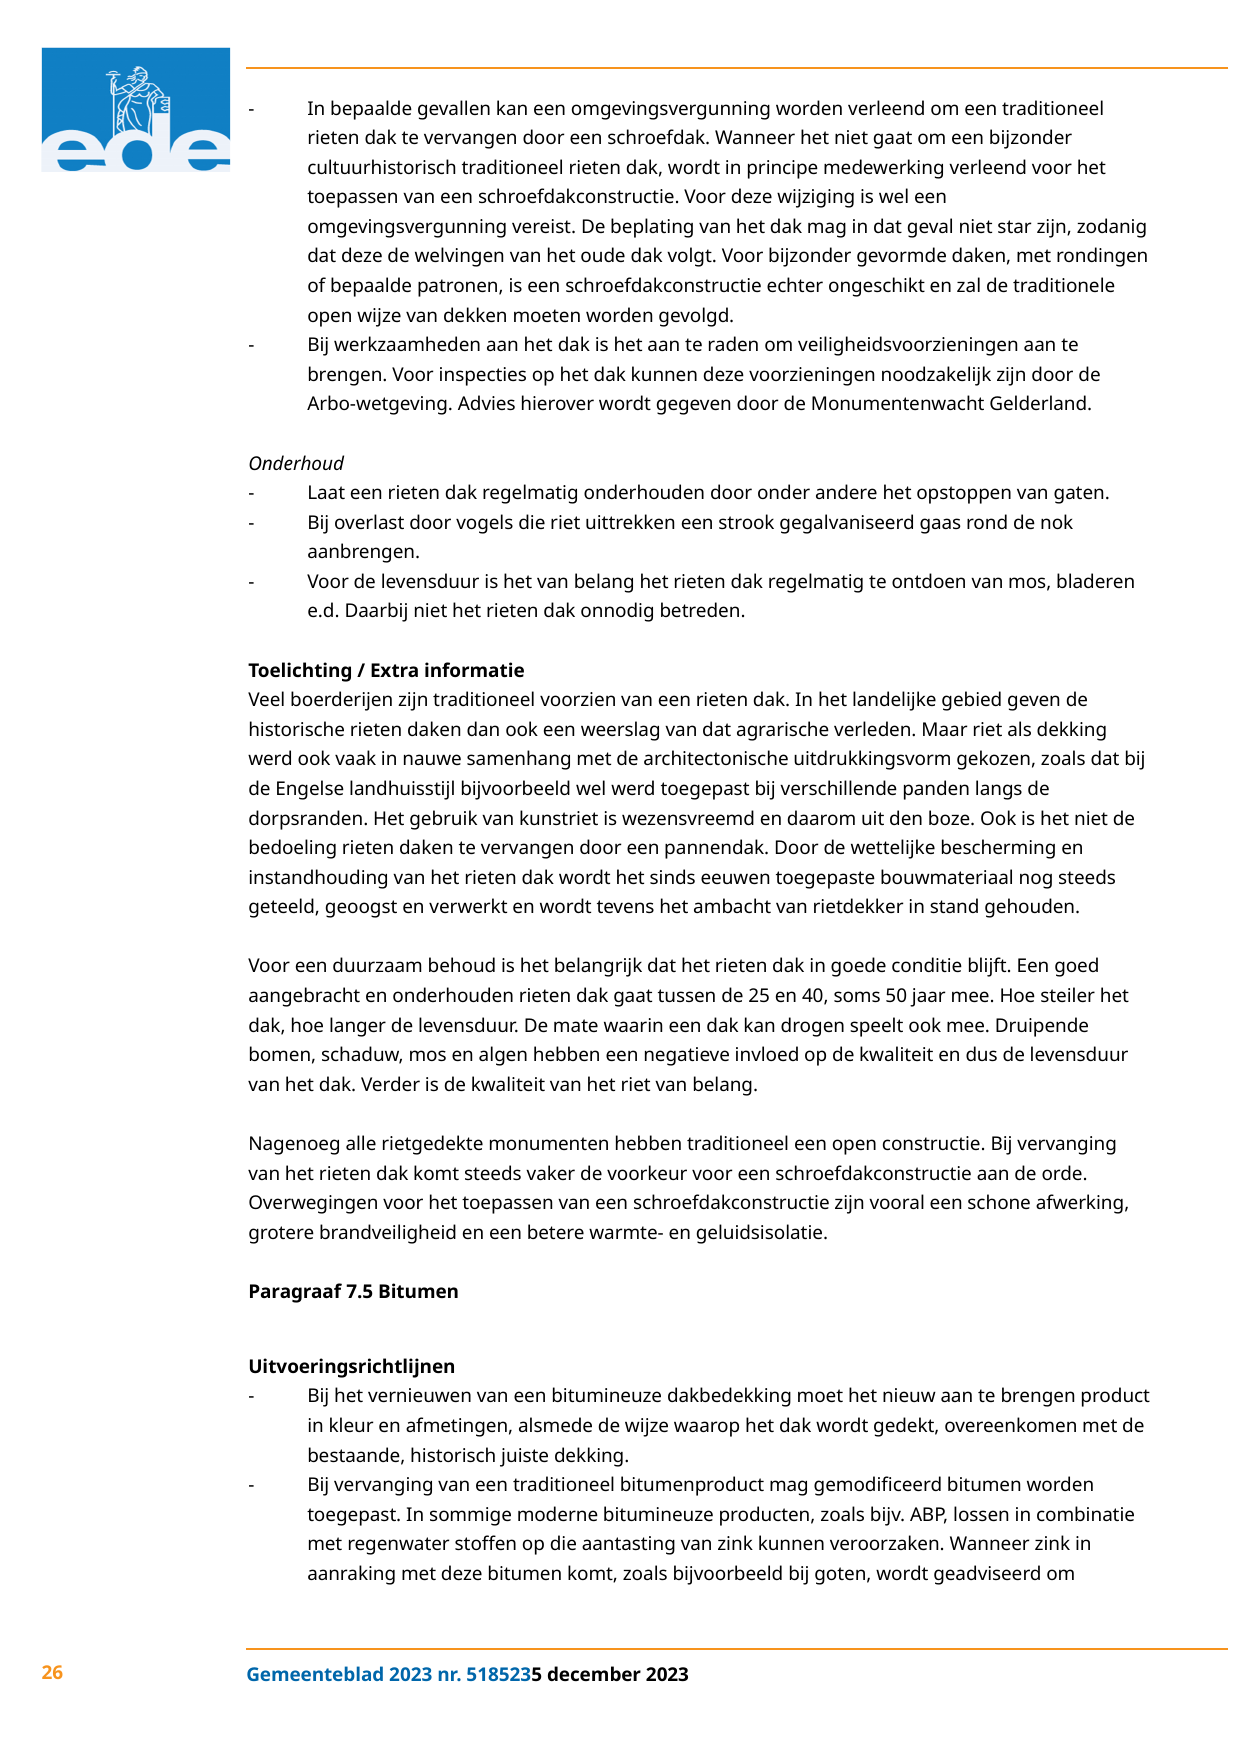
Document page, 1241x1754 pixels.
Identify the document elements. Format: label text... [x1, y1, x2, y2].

list Bij overlast door vogels die riet uittrekken een strook gegalvaniseerd gaas rond de nok aanbrengen. [248, 509, 1152, 564]
list In bepaalde gevallen kan een omgevingsvergunning worden verleend om een traditioneel rieten dak te vervangen door een schroefdak. Wanneer het niet gaat om een bijzonder cultuurhistorisch traditioneel rieten dak, wordt in principe medewerking verleend voor het toepassen van een schroefdakconstructie. Voor deze wijziging is wel een omgevingsvergunning vereist. De beplating van het dak mag in dat geval niet star zijn, zodanig dat deze de welvingen van het oude dak volgt. Voor bijzonder gevormde daken, met rondingen of bepaalde patronen, is een schroefdakconstructie echter ongeschikt en zal de traditionele open wijze van dekken moeten worden gevolgd. [248, 95, 1152, 328]
list Voor de levensduur is het van belang het rieten dak regelmatig te ontdoen van mos, bladeren e.d. Daarbij niet het rieten dak onnodig betreden. [248, 568, 1152, 623]
list Bij werkzaamheden aan het dak is het aan te raden om veiligheidsvoorzieningen aan te brengen. Voor inspecties op het dak kunnen deze voorzieningen noodzakelijk zijn door de Arbo-wetgeving. Advies hierover wordt gegeven door de Monumentenwacht Gelderland. [248, 331, 1152, 416]
text Voor een duurzaam behoud is het belangrijk dat het rieten dak in goede conditie blijft. Een goed aangebracht en onderhouden rieten dak gaat tussen de 25 en 40, soms 50 jaar mee. Hoe steiler het dak, hoe langer de levensduur. De mate waarin een dak kan drogen speelt ook mee. Druipende bomen, schaduw, mos en algen hebben een negatieve invloed op de kwaliteit en dus de levensduur van het dak. Verder is de kwaliteit van het riet van belang. [248, 953, 1152, 1097]
text Onderhoud [248, 450, 1152, 476]
text Paragraaf 7.5 Bitumen [248, 1278, 1152, 1304]
list Bij het vernieuwen van een bitumineuze dakbedekking moet het nieuw aan te brengen product in kleur en afmetingen, alsmede de wijze waarop het dak wordt gedekt, overeenkomen met de bestaande, historisch juiste dekking. [248, 1383, 1152, 1468]
text Veel boerderijen zijn traditioneel voorzien van een rieten dak. In het landelijke gebied geven de historische rieten daken dan ook een weerslag van dat agrarische verleden. Maar riet als dekking werd ook vaak in nauwe samenhang met de architectonische uitdrukkingsvorm gekozen, zoals dat bij de Engelse landhuisstijl bijvoorbeeld wel werd toegepast bij verschillende panden langs de dorpsranden. Het gebruik van kunstriet is wezensvreemd en daarom uit den boze. Ook is het niet de bedoeling rieten daken te vervangen door een pannendak. Door de wettelijke bescherming en instandhouding van het rieten dak wordt het sinds eeuwen toegepaste bouwmateriaal nog steeds geteeld, geoogst en verwerkt en wordt tevens het ambacht van rietdekker in stand gehouden. [248, 686, 1152, 919]
text Toelichting / Extra informatie [248, 657, 1152, 683]
text Uitvoeringsrichtlijnen [248, 1353, 1152, 1379]
list Laat een rieten dak regelmatig onderhouden door onder andere het opstoppen van gaten. [248, 479, 1152, 505]
list Bij vervanging van een traditioneel bitumenproduct mag gemodificeerd bitumen worden toegepast. In sommige moderne bitumineuze producten, zoals bijv. ABP, lossen in combinatie met regenwater stoffen op die aantasting van zink kunnen veroorzaken. Wanneer zink in aanraking met deze bitumen komt, zoals bijvoorbeeld bij goten, wordt geadviseerd om [248, 1471, 1152, 1586]
text Nagenoeg alle rietgedekte monumenten hebben traditioneel een open constructie. Bij vervanging van het rieten dak komt steeds vaker de voorkeur voor een schroefdakconstructie aan de orde. Overwegingen voor het toepassen van een schroefdakconstructie zijn vooral een schone afwerking, grotere brandveiligheid en een betere warmte- en geluidsisolatie. [248, 1130, 1152, 1245]
picture [41, 47, 231, 172]
